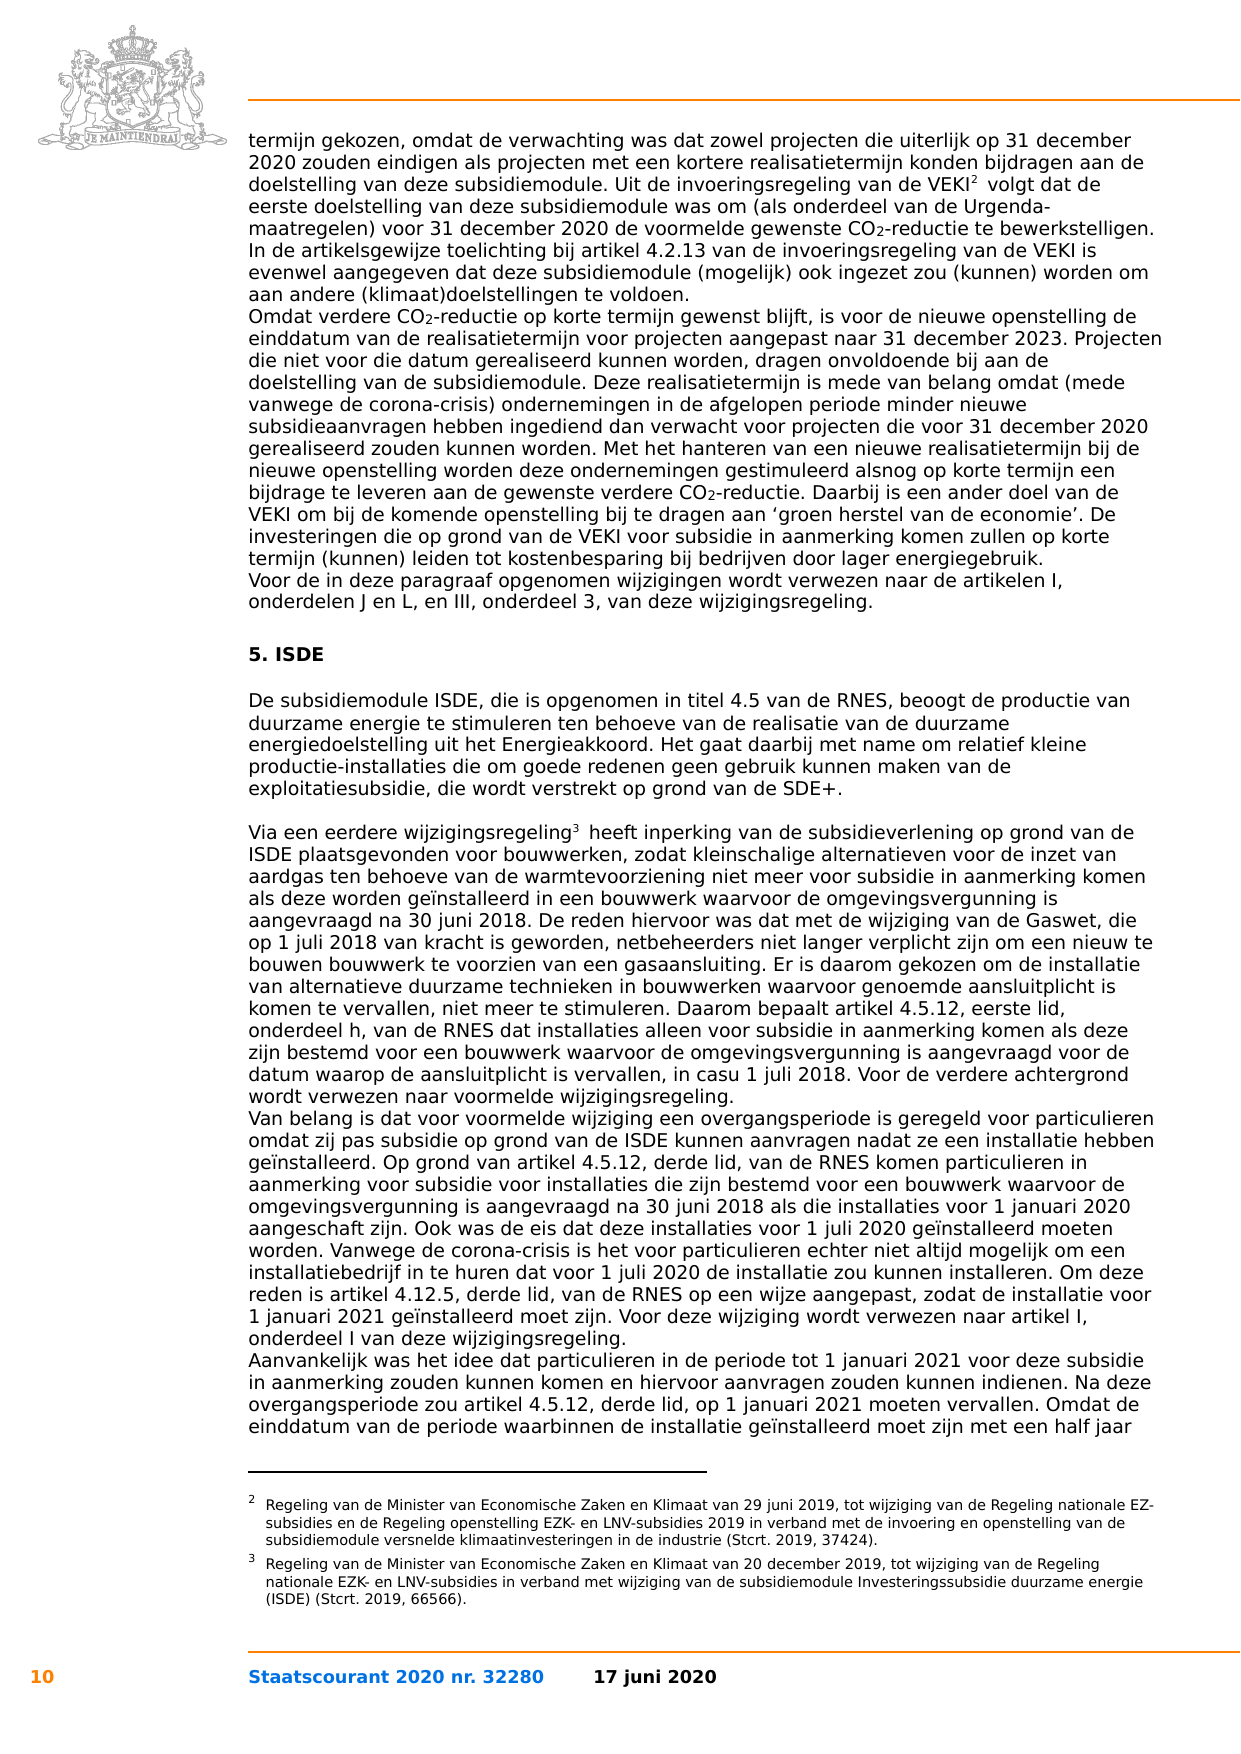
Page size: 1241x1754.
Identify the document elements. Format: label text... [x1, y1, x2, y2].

text Voor de in deze paragraaf opgenomen wijzigingen wordt verwezen naar de artikelen I, onderdelen J en L, en III, onderdeel 3, van deze wijzigingsregeling. [248, 569, 1163, 613]
text Regeling van de Minister van Economische Zaken en Klimaat van 29 juni 2019, tot wijziging van de Regeling nationale EZ-subsidies en de Regeling openstelling EZK- en LNV-subsidies 2019 in verband met de invoering en openstelling van de subsidiemodule versnelde klimaatinvesteringen in de industrie (Stcrt. 2019, 37424). [248, 1493, 1163, 1549]
picture [38, 25, 227, 150]
text De subsidiemodule ISDE, die is opgenomen in titel 4.5 van de RNES, beoogt de productie van duurzame energie te stimuleren ten behoeve van de realisatie van de duurzame energiedoelstelling uit het Energieakkoord. Het gaat daarbij met name om relatief kleine productie-installaties die om goede redenen geen gebruik kunnen maken van de exploitatiesubsidie, die wordt verstrekt op grond van de SDE+. [248, 690, 1163, 800]
text Regeling van de Minister van Economische Zaken en Klimaat van 20 december 2019, tot wijziging van de Regeling nationale EZK- en LNV-subsidies in verband met wijziging van de subsidiemodule Investeringssubsidie duurzame energie (ISDE) (Stcrt. 2019, 66566). [248, 1552, 1163, 1608]
text Omdat verdere CO2-reductie op korte termijn gewenst blijft, is voor de nieuwe openstelling de einddatum van de realisatietermijn voor projecten aangepast naar 31 december 2023. Projecten die niet voor die datum gerealiseerd kunnen worden, dragen onvoldoende bij aan de doelstelling van de subsidiemodule. Deze realisatietermijn is mede van belang omdat (mede vanwege de corona-crisis) ondernemingen in de afgelopen periode minder nieuwe subsidieaanvragen hebben ingediend dan verwacht voor projecten die voor 31 december 2020 gerealiseerd zouden kunnen worden. Met het hanteren van een nieuwe realisatietermijn bij de nieuwe openstelling worden deze ondernemingen gestimuleerd alsnog op korte termijn een bijdrage te leveren aan de gewenste verdere CO2-reductie. Daarbij is een ander doel van de VEKI om bij de komende openstelling bij te dragen aan ‘groen herstel van de economie’. De investeringen die op grond van de VEKI voor subsidie in aanmerking komen zullen op korte termijn (kunnen) leiden tot kostenbesparing bij bedrijven door lager energiegebruik. [248, 306, 1163, 569]
text Via een eerdere wijzigingsregeling heeft inperking van de subsidieverlening op grond van de ISDE plaatsgevonden voor bouwwerken, zodat kleinschalige alternatieven voor de inzet van aardgas ten behoeve van de warmtevoorziening niet meer voor subsidie in aanmerking komen als deze worden geïnstalleerd in een bouwwerk waarvoor de omgevingsvergunning is aangevraagd na 30 juni 2018. De reden hiervoor was dat met de wijziging van de Gaswet, die op 1 juli 2018 van kracht is geworden, netbeheerders niet langer verplicht zijn om een nieuw te bouwen bouwwerk te voorzien van een gasaansluiting. Er is daarom gekozen om de installatie van alternatieve duurzame technieken in bouwwerken waarvoor genoemde aansluitplicht is komen te vervallen, niet meer te stimuleren. Daarom bepaalt artikel 4.5.12, eerste lid, onderdeel h, van de RNES dat installaties alleen voor subsidie in aanmerking komen als deze zijn bestemd voor een bouwwerk waarvoor de omgevingsvergunning is aangevraagd voor de datum waarop de aansluitplicht is vervallen, in casu 1 juli 2018. Voor de verdere achtergrond wordt verwezen naar voormelde wijzigingsregeling. [248, 822, 1163, 1108]
text Aanvankelijk was het idee dat particulieren in de periode tot 1 januari 2021 voor deze subsidie in aanmerking zouden kunnen komen en hiervoor aanvragen zouden kunnen indienen. Na deze overgangsperiode zou artikel 4.5.12, derde lid, op 1 januari 2021 moeten vervallen. Omdat de einddatum van de periode waarbinnen de installatie geïnstalleerd moet zijn met een half jaar [248, 1350, 1163, 1438]
text termijn gekozen, omdat de verwachting was dat zowel projecten die uiterlijk op 31 december 2020 zouden eindigen als projecten met een kortere realisatietermijn konden bijdragen aan de doelstelling van deze subsidiemodule. Uit de invoeringsregeling van de VEKI volgt dat de eerste doelstelling van deze subsidiemodule was om (als onderdeel van de Urgenda-maatregelen) voor 31 december 2020 de voormelde gewenste CO2-reductie te bewerkstelligen. In de artikelsgewijze toelichting bij artikel 4.2.13 van de invoeringsregeling van de VEKI is evenwel aangegeven dat deze subsidiemodule (mogelijk) ook ingezet zou (kunnen) worden om aan andere (klimaat)doelstellingen te voldoen. [248, 130, 1163, 306]
subtitle 5. ISDE [248, 643, 1163, 665]
text Van belang is dat voor voormelde wijziging een overgangsperiode is geregeld voor particulieren omdat zij pas subsidie op grond van de ISDE kunnen aanvragen nadat ze een installatie hebben geïnstalleerd. Op grond van artikel 4.5.12, derde lid, van de RNES komen particulieren in aanmerking voor subsidie voor installaties die zijn bestemd voor een bouwwerk waarvoor de omgevingsvergunning is aangevraagd na 30 juni 2018 als die installaties voor 1 januari 2020 aangeschaft zijn. Ook was de eis dat deze installaties voor 1 juli 2020 geïnstalleerd moeten worden. Vanwege de corona-crisis is het voor particulieren echter niet altijd mogelijk om een installatiebedrijf in te huren dat voor 1 juli 2020 de installatie zou kunnen installeren. Om deze reden is artikel 4.12.5, derde lid, van de RNES op een wijze aangepast, zodat de installatie voor 1 januari 2021 geïnstalleerd moet zijn. Voor deze wijziging wordt verwezen naar artikel I, onderdeel I van deze wijzigingsregeling. [248, 1108, 1163, 1350]
